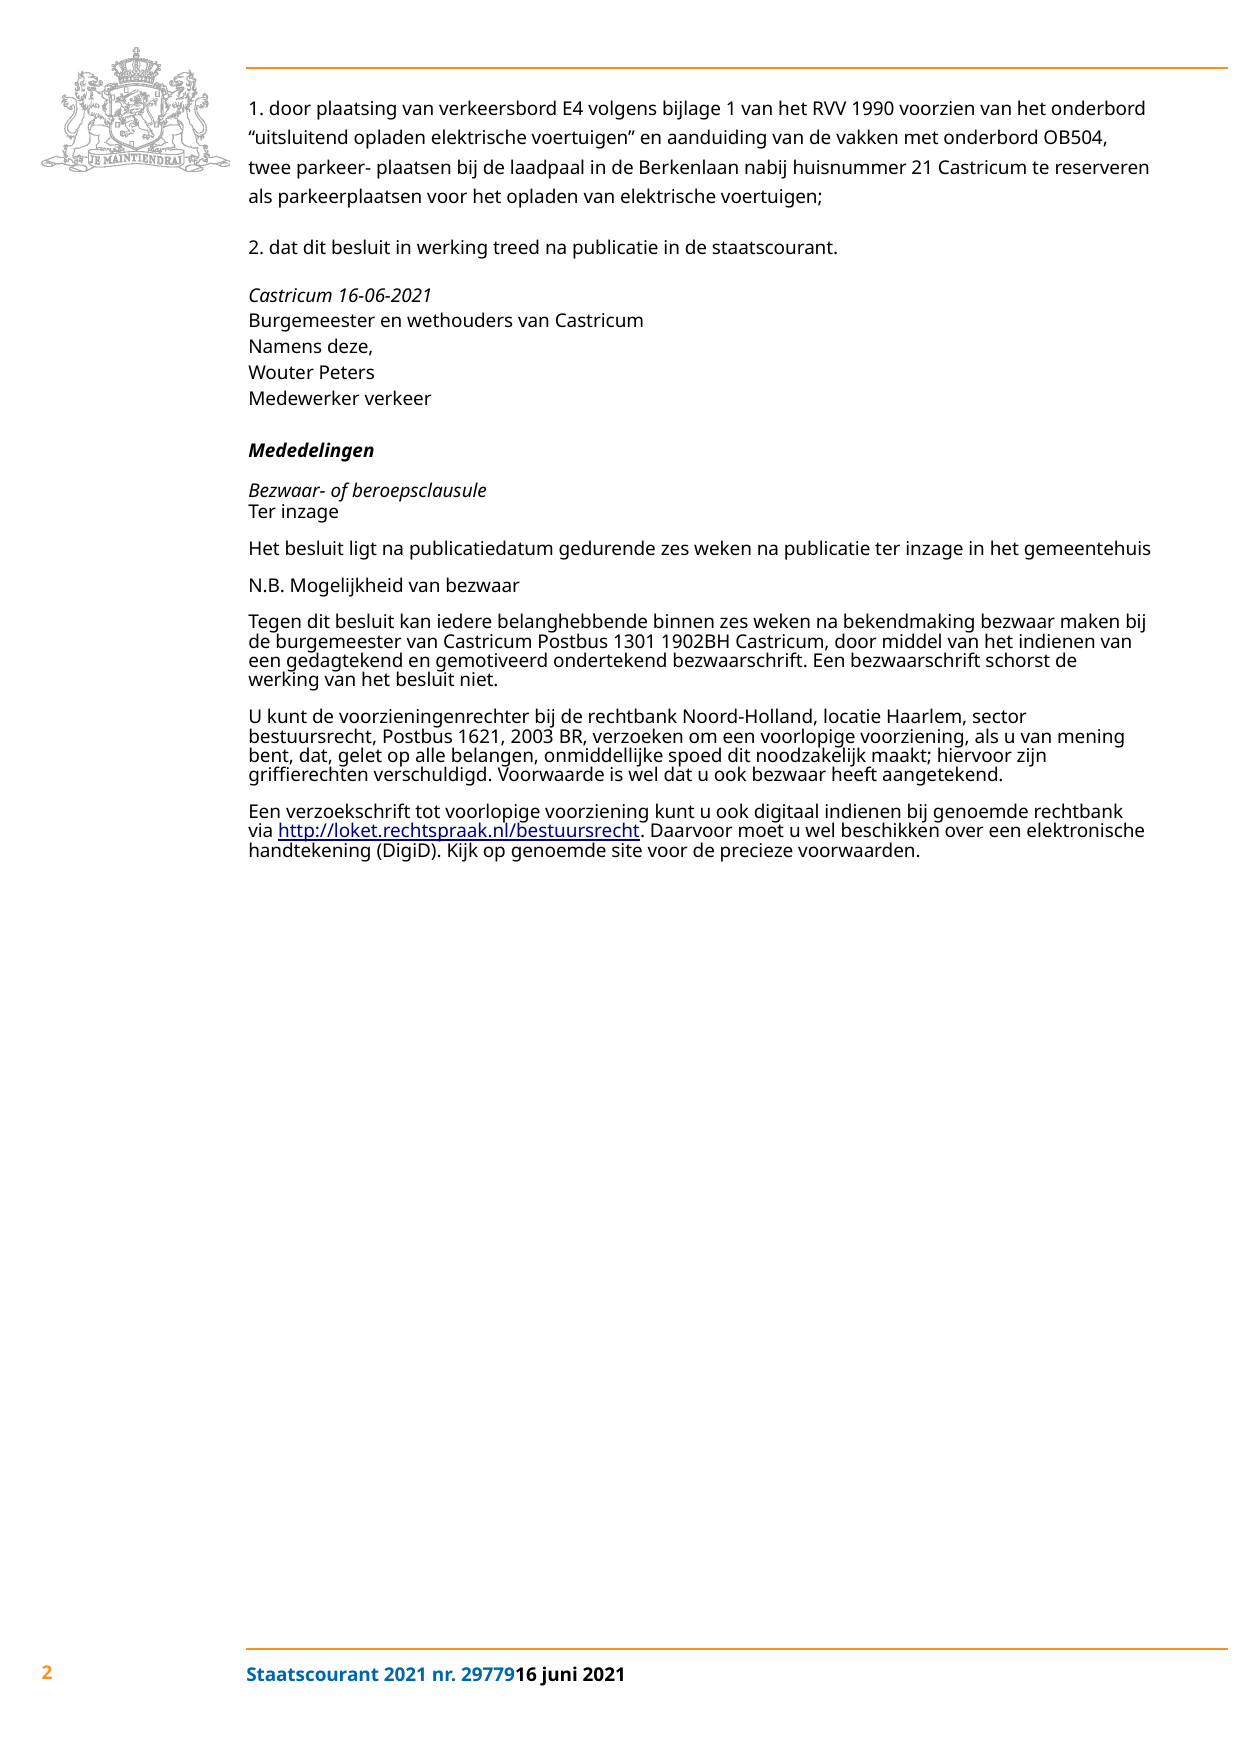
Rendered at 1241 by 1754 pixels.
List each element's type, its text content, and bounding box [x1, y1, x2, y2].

text Castricum 16-06-2021 [248, 282, 1152, 307]
text N.B. Mogelijkheid van bezwaar [248, 577, 1152, 596]
text U kunt de voorzieningenrechter bij de rechtbank Noord-Holland, locatie Haarlem, sector bestuursrecht, Postbus 1621, 2003 BR, verzoeken om een voorlopige voorziening, als u van mening bent, dat, gelet op alle belangen, onmiddellijke spoed dit noodzakelijk maakt; hiervoor zijn griffierechten verschuldigd. Voorwaarde is wel dat u ook bezwaar heeft aangetekend. [248, 708, 1152, 785]
text 1. door plaatsing van verkeersbord E4 volgens bijlage 1 van het RVV 1990 voorzien van het onderbord “uitsluitend opladen elektrische voertuigen” en aanduiding van de vakken met onderbord OB504, twee parkeer- plaatsen bij de laadpaal in de Berkenlaan nabij huisnummer 21 Castricum te reserveren als parkeerplaatsen voor het opladen van elektrische voertuigen; [248, 95, 1152, 209]
text Ter inzage [248, 503, 1152, 522]
text Mededelingen [248, 438, 1152, 463]
text Bezwaar- of beroepsclausule [248, 477, 1152, 503]
text Een verzoekschrift tot voorlopige voorziening kunt u ook digitaal indienen bij genoemde rechtbank via http://loket.rechtspraak.nl/bestuursrecht. Daarvoor moet u wel beschikken over een elektronische handtekening (DigiD). Kijk op genoemde site voor de precieze voorwaarden. [248, 803, 1152, 861]
text Wouter Peters [248, 359, 1152, 385]
text Medewerker verkeer [248, 385, 1152, 410]
text Burgemeester en wethouders van Castricum [248, 307, 1152, 333]
text 2. dat dit besluit in werking treed na publicatie in de staatscourant. [248, 234, 1152, 260]
text Tegen dit besluit kan iedere belanghebbende binnen zes weken na bekendmaking bezwaar maken bij de burgemeester van Castricum Postbus 1301 1902BH Castricum, door middel van het indienen van een gedagtekend en gemotiveerd ondertekend bezwaarschrift. Een bezwaarschrift schorst de werking van het besluit niet. [248, 613, 1152, 691]
picture [41, 47, 231, 172]
text Namens deze, [248, 333, 1152, 359]
text Het besluit ligt na publicatiedatum gedurende zes weken na publicatie ter inzage in het gemeentehuis [248, 539, 1152, 559]
